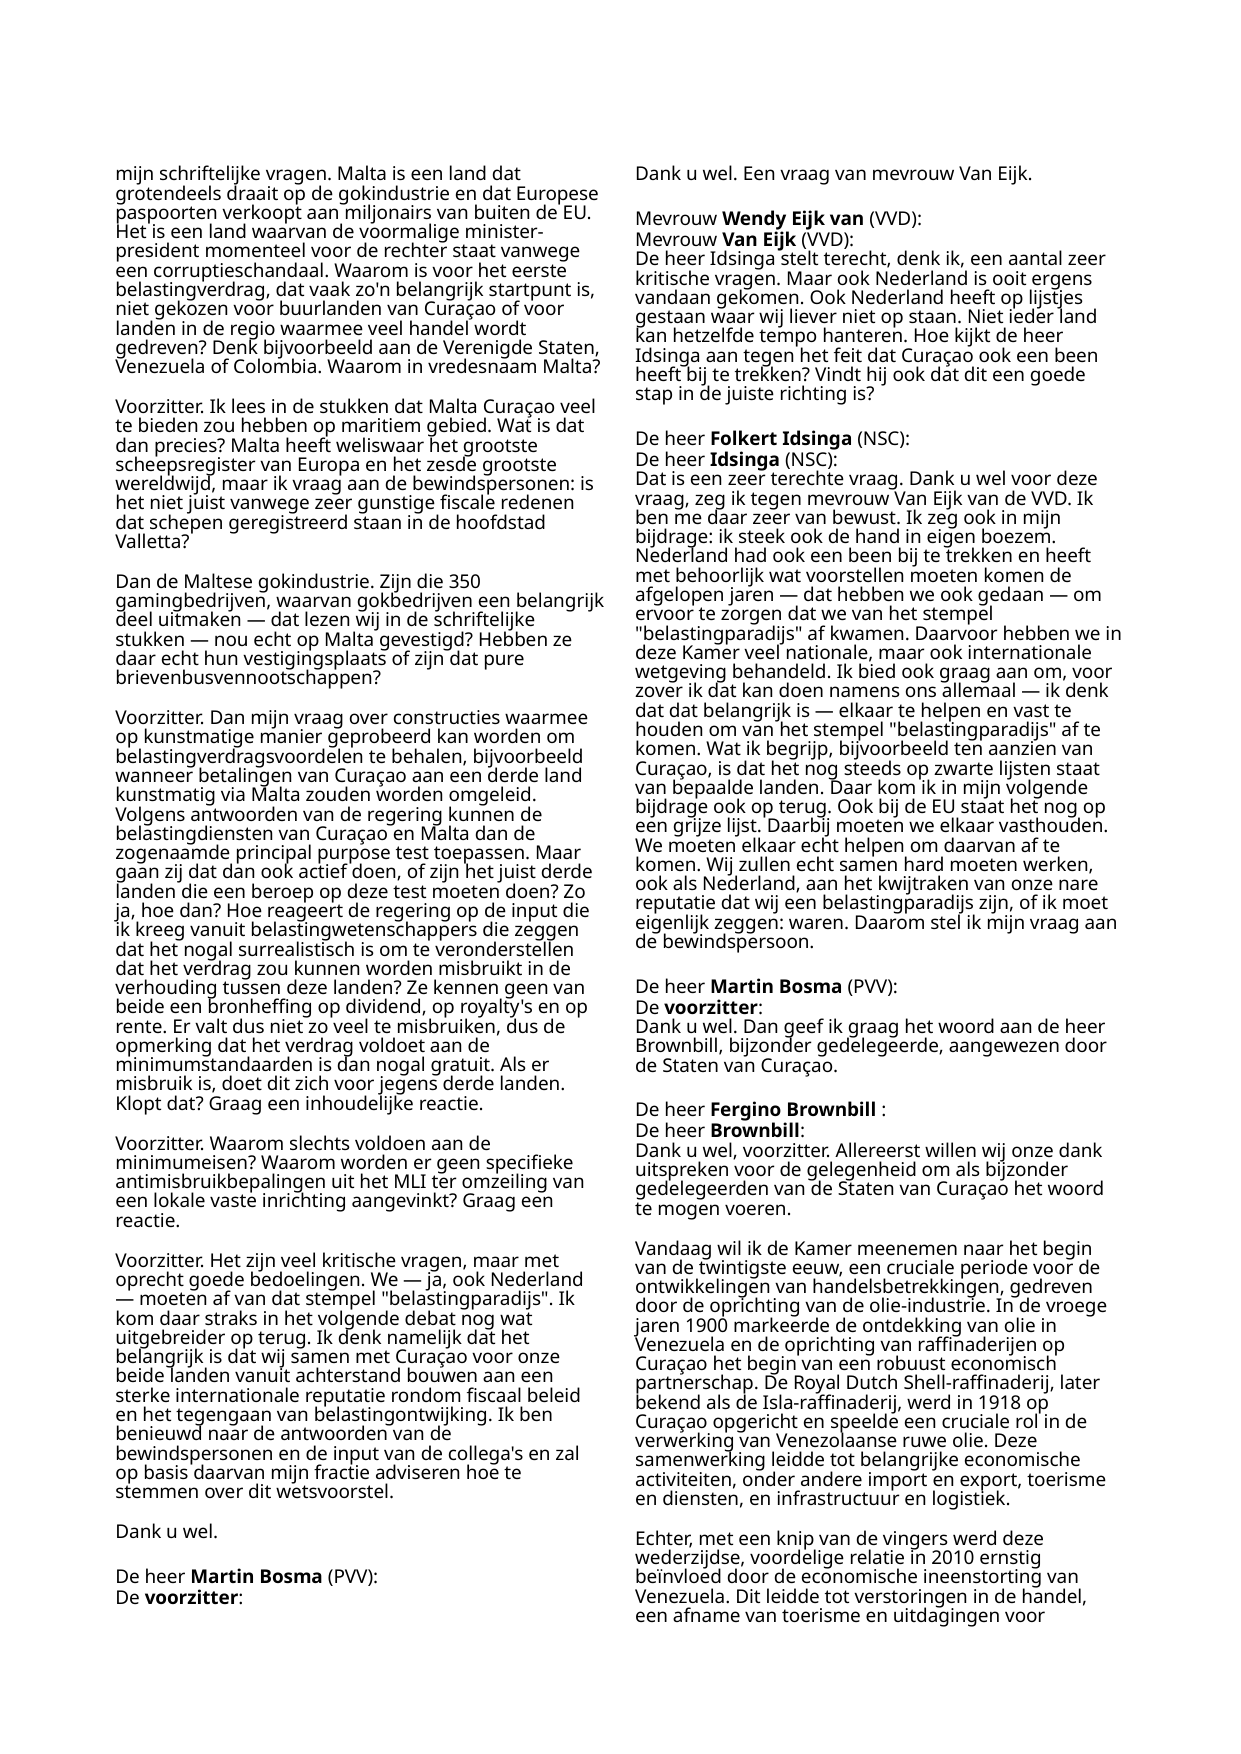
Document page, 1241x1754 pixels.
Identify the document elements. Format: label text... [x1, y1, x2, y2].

text Mevrouw Wendy Eijk van (VVD): [635, 205, 1125, 231]
text Dank u wel. [115, 1523, 605, 1542]
text De voorzitter: [635, 999, 1125, 1018]
text De heer Idsinga (NSC): [635, 451, 1125, 470]
text Voorzitter. Het zijn veel kritische vragen, maar met oprecht goede bedoelingen. We — ja, ook Nederland — moeten af van dat stempel "belastingparadijs". Ik kom daar straks in het volgende debat nog wat uitgebreider op terug. Ik denk namelijk dat het belangrijk is dat wij samen met Curaçao voor onze beide landen vanuit achterstand bouwen aan een sterke internationale reputatie rondom fiscaal beleid en het tegengaan van belastingontwijking. Ik ben benieuwd naar de antwoorden van de bewindspersonen en de input van de collega's en zal op basis daarvan mijn fractie adviseren hoe te stemmen over dit wetsvoorstel. [115, 1252, 605, 1502]
text Vandaag wil ik de Kamer meenemen naar het begin van de twintigste eeuw, een cruciale periode voor de ontwikkelingen van handelsbetrekkingen, gedreven door de oprichting van de olie-industrie. In de vroege jaren 1900 markeerde de ontdekking van olie in Venezuela en de oprichting van raffinaderijen op Curaçao het begin van een robuust economisch partnerschap. De Royal Dutch Shell-raffinaderij, later bekend als de Isla-raffinaderij, werd in 1918 op Curaçao opgericht en speelde een cruciale rol in de verwerking van Venezolaanse ruwe olie. Deze samenwerking leidde tot belangrijke economische activiteiten, onder andere import en export, toerisme en diensten, en infrastructuur en logistiek. [635, 1239, 1125, 1509]
text Dank u wel. Een vraag van mevrouw Van Eijk. [635, 165, 1125, 184]
text Dank u wel. Dan geef ik graag het woord aan de heer Brownbill, bijzonder gedelegeerde, aangewezen door de Staten van Curaçao. [635, 1018, 1125, 1076]
text Voorzitter. Dan mijn vraag over constructies waarmee op kunstmatige manier geprobeerd kan worden om belastingverdragsvoordelen te behalen, bijvoorbeeld wanneer betalingen van Curaçao aan een derde land kunstmatig via Malta zouden worden omgeleid. Volgens antwoorden van de regering kunnen de belastingdiensten van Curaçao en Malta dan de zogenaamde principal purpose test toepassen. Maar gaan zij dat dan ook actief doen, of zijn het juist derde landen die een beroep op deze test moeten doen? Zo ja, hoe dan? Hoe reageert de regering op de input die ik kreeg vanuit belastingwetenschappers die zeggen dat het nogal surrealistisch is om te veronderstellen dat het verdrag zou kunnen worden misbruikt in de verhouding tussen deze landen? Ze kennen geen van beide een bronheffing op dividend, op royalty's en op rente. Er valt dus niet zo veel te misbruiken, dus de opmerking dat het verdrag voldoet aan de minimumstandaarden is dan nogal gratuit. Als er misbruik is, doet dit zich voor jegens derde landen. Klopt dat? Graag een inhoudelijke reactie. [115, 709, 605, 1114]
text De heer Folkert Idsinga (NSC): [635, 425, 1125, 451]
text De heer Martin Bosma (PVV): [635, 973, 1125, 999]
text De heer Martin Bosma (PVV): [115, 1563, 605, 1589]
text De voorzitter: [115, 1589, 605, 1608]
text De heer Idsinga stelt terecht, denk ik, een aantal zeer kritische vragen. Maar ook Nederland is ooit ergens vandaan gekomen. Ook Nederland heeft op lijstjes gestaan waar wij liever niet op staan. Niet ieder land kan hetzelfde tempo hanteren. Hoe kijkt de heer Idsinga aan tegen het feit dat Curaçao ook een been heeft bij te trekken? Vindt hij ook dat dit een goede stap in de juiste richting is? [635, 250, 1125, 404]
text Dank u wel, voorzitter. Allereerst willen wij onze dank uitspreken voor de gelegenheid om als bijzonder gedelegeerden van de Staten van Curaçao het woord te mogen voeren. [635, 1142, 1125, 1219]
text Echter, met een knip van de vingers werd deze wederzijdse, voordelige relatie in 2010 ernstig beïnvloed door de economische ineenstorting van Venezuela. Dit leidde tot verstoringen in de handel, een afname van toerisme en uitdagingen voor [635, 1530, 1125, 1626]
text Mevrouw Van Eijk (VVD): [635, 231, 1125, 250]
text De heer Brownbill: [635, 1122, 1125, 1142]
text De heer Fergino Brownbill : [635, 1097, 1125, 1122]
text mijn schriftelijke vragen. Malta is een land dat grotendeels draait op de gokindustrie en dat Europese paspoorten verkoopt aan miljonairs van buiten de EU. Het is een land waarvan de voormalige minister-president momenteel voor de rechter staat vanwege een corruptieschandaal. Waarom is voor het eerste belastingverdrag, dat vaak zo'n belangrijk startpunt is, niet gekozen voor buurlanden van Curaçao of voor landen in de regio waarmee veel handel wordt gedreven? Denk bijvoorbeeld aan de Verenigde Staten, Venezuela of Colombia. Waarom in vredesnaam Malta? [115, 165, 605, 377]
text Voorzitter. Waarom slechts voldoen aan de minimumeisen? Waarom worden er geen specifieke antimisbruikbepalingen uit het MLI ter omzeiling van een lokale vaste inrichting aangevinkt? Graag een reactie. [115, 1135, 605, 1231]
text Dan de Maltese gokindustrie. Zijn die 350 gamingbedrijven, waarvan gokbedrijven een belangrijk deel uitmaken — dat lezen wij in de schriftelijke stukken — nou echt op Malta gevestigd? Hebben ze daar echt hun vestigingsplaats of zijn dat pure brievenbusvennootschappen? [115, 573, 605, 688]
text Dat is een zeer terechte vraag. Dank u wel voor deze vraag, zeg ik tegen mevrouw Van Eijk van de VVD. Ik ben me daar zeer van bewust. Ik zeg ook in mijn bijdrage: ik steek ook de hand in eigen boezem. Nederland had ook een been bij te trekken en heeft met behoorlijk wat voorstellen moeten komen de afgelopen jaren — dat hebben we ook gedaan — om ervoor te zorgen dat we van het stempel "belastingparadijs" af kwamen. Daarvoor hebben we in deze Kamer veel nationale, maar ook internationale wetgeving behandeld. Ik bied ook graag aan om, voor zover ik dat kan doen namens ons allemaal — ik denk dat dat belangrijk is — elkaar te helpen en vast te houden om van het stempel "belastingparadijs" af te komen. Wat ik begrijp, bijvoorbeeld ten aanzien van Curaçao, is dat het nog steeds op zwarte lijsten staat van bepaalde landen. Daar kom ik in mijn volgende bijdrage ook op terug. Ook bij de EU staat het nog op een grijze lijst. Daarbij moeten we elkaar vasthouden. We moeten elkaar echt helpen om daarvan af te komen. Wij zullen echt samen hard moeten werken, ook als Nederland, aan het kwijtraken van onze nare reputatie dat wij een belastingparadijs zijn, of ik moet eigenlijk zeggen: waren. Daarom stel ik mijn vraag aan de bewindspersoon. [635, 470, 1125, 952]
text Voorzitter. Ik lees in de stukken dat Malta Curaçao veel te bieden zou hebben op maritiem gebied. Wat is dat dan precies? Malta heeft weliswaar het grootste scheepsregister van Europa en het zesde grootste wereldwijd, maar ik vraag aan de bewindspersonen: is het niet juist vanwege zeer gunstige fiscale redenen dat schepen geregistreerd staan in de hoofdstad Valletta? [115, 398, 605, 552]
